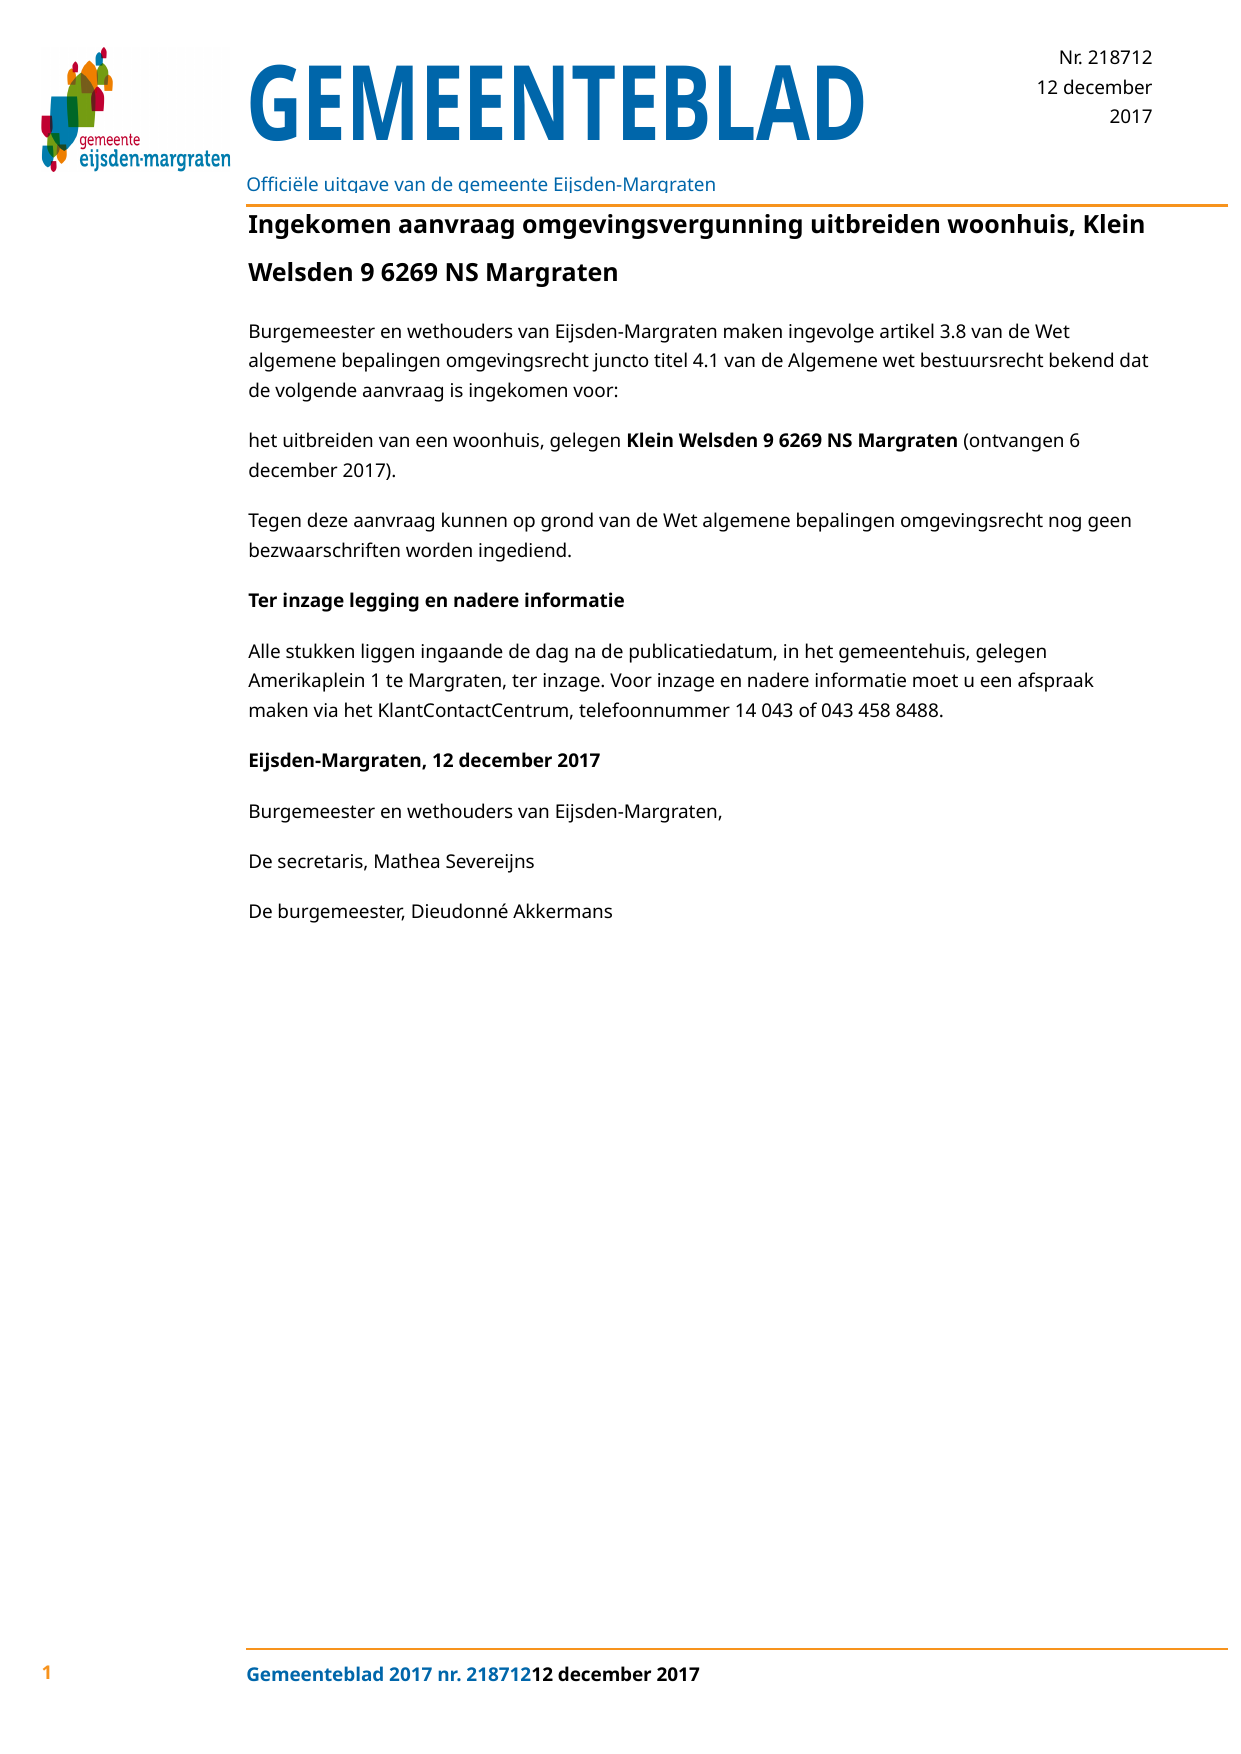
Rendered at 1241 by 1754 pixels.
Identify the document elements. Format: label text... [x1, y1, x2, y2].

text Tegen deze aanvraag kunnen op grond van de Wet algemene bepalingen omgevingsrecht nog geen bezwaarschriften worden ingediend. [248, 507, 1152, 563]
text De secretaris, Mathea Severeijns [248, 848, 1152, 874]
text Eijsden-Margraten, 12 december 2017 [248, 747, 1152, 773]
picture [41, 47, 231, 172]
text Ingekomen aanvraag omgevingsvergunning uitbreiden woonhuis, Klein Welsden 9 6269 NS Margraten [248, 207, 1152, 288]
text Burgemeester en wethouders van Eijsden-Margraten maken ingevolge artikel 3.8 van de Wet algemene bepalingen omgevingsrecht juncto titel 4.1 van de Algemene wet bestuursrecht bekend dat de volgende aanvraag is ingekomen voor: [248, 318, 1152, 403]
text De burgemeester, Dieudonné Akkermans [248, 899, 1152, 924]
text Ter inzage legging en nadere informatie [248, 587, 1152, 613]
text Burgemeester en wethouders van Eijsden-Margraten, [248, 798, 1152, 824]
text Alle stukken liggen ingaande de dag na de publicatiedatum, in het gemeentehuis, gelegen Amerikaplein 1 te Margraten, ter inzage. Voor inzage en nadere informatie moet u een afspraak maken via het KlantContactCentrum, telefoonnummer 14 043 of 043 458 8488. [248, 638, 1152, 723]
text het uitbreiden van een woonhuis, gelegen Klein Welsden 9 6269 NS Margraten (ontvangen 6 december 2017). [248, 427, 1152, 483]
